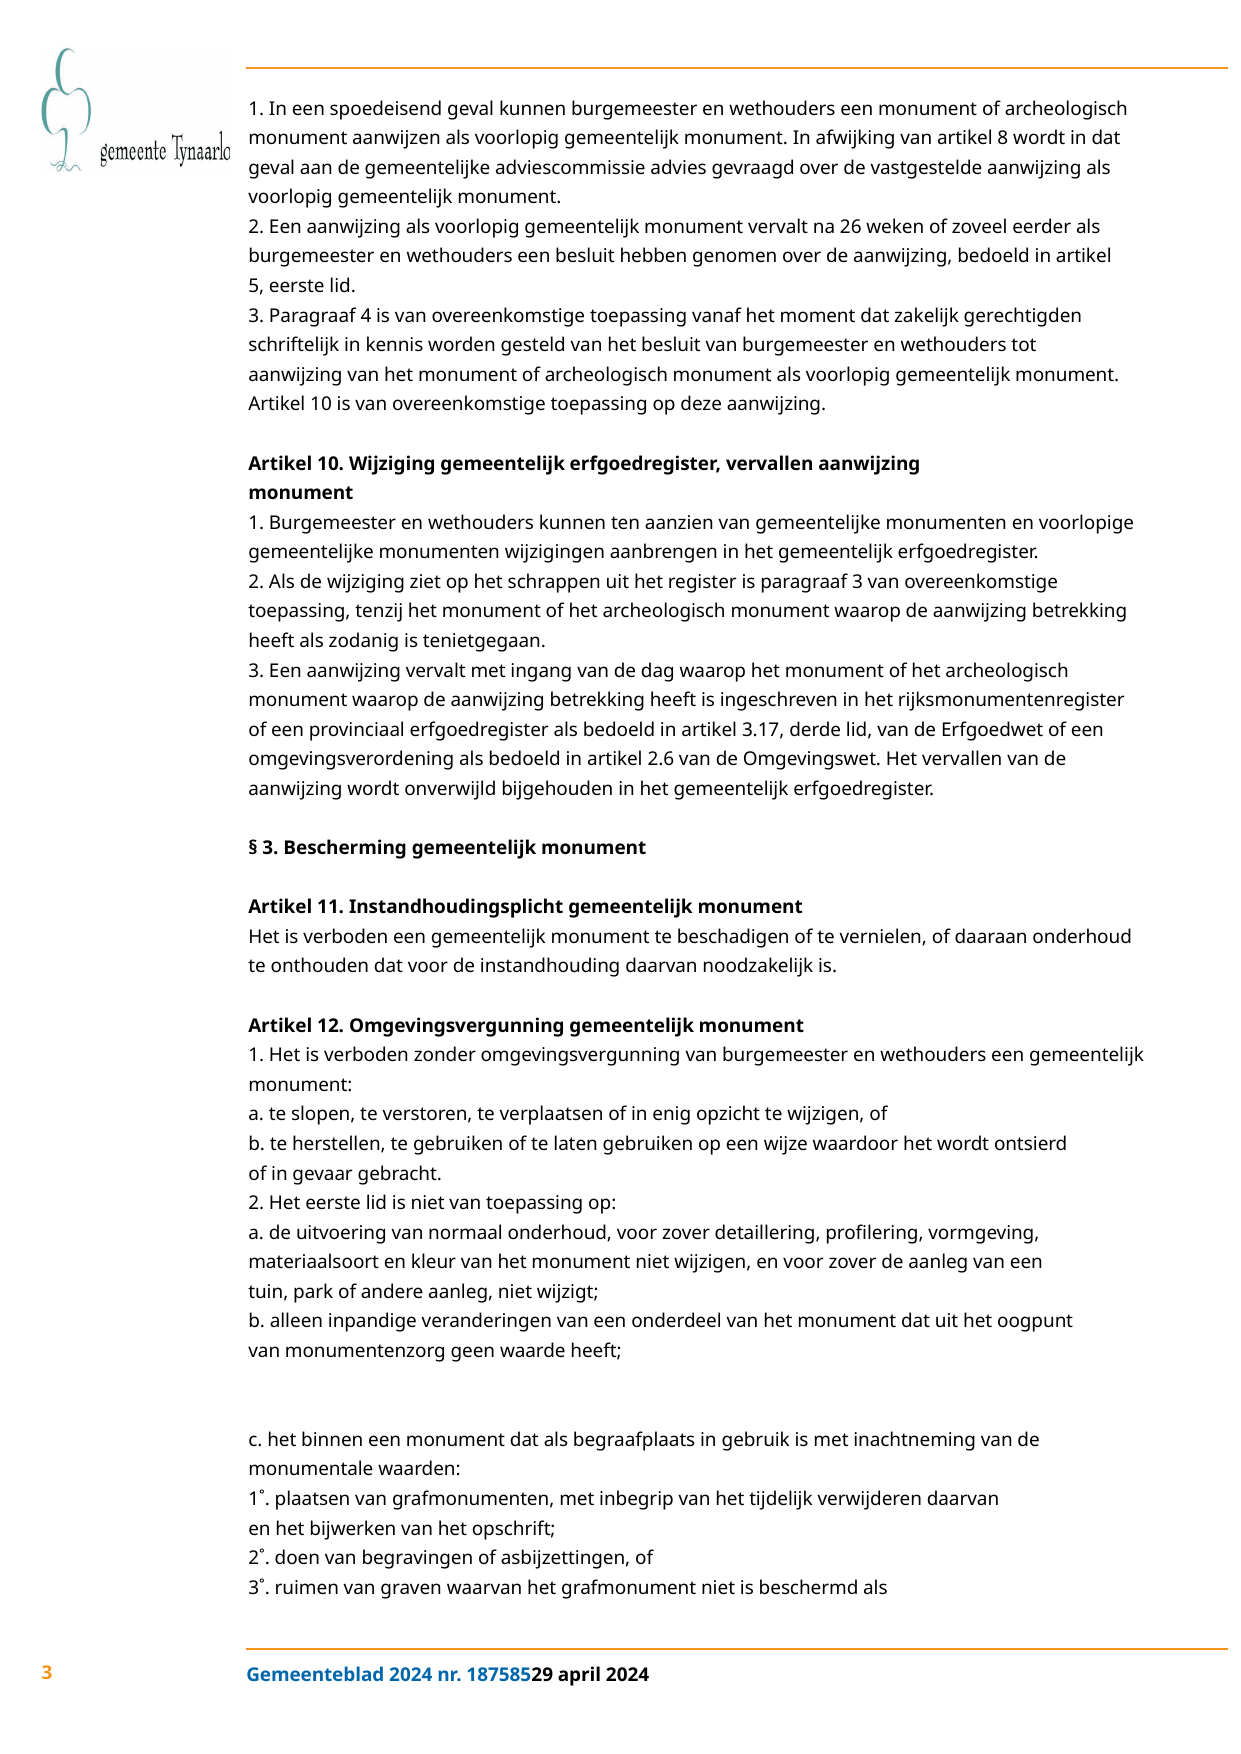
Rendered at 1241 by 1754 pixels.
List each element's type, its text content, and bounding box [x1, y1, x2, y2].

text aanwijzing wordt onverwijld bijgehouden in het gemeentelijk erfgoedregister. [248, 775, 1152, 801]
text monument waarop de aanwijzing betrekking heeft is ingeschreven in het rijksmonumentenregister [248, 686, 1152, 712]
text 3˚. ruimen van graven waarvan het grafmonument niet is beschermd als [248, 1574, 1152, 1600]
text materiaalsoort en kleur van het monument niet wijzigen, en voor zover de aanleg van een [248, 1248, 1152, 1274]
text 5, eerste lid. [248, 272, 1152, 298]
text § 3. Bescherming gemeentelijk monument [248, 834, 1152, 860]
text 1. Het is verboden zonder omgevingsvergunning van burgemeester en wethouders een gemeentelijk [248, 1041, 1152, 1067]
text 2. Als de wijziging ziet op het schrappen uit het register is paragraaf 3 van overeenkomstige [248, 568, 1152, 594]
text gemeentelijke monumenten wijzigingen aanbrengen in het gemeentelijk erfgoedregister. [248, 538, 1152, 564]
picture [41, 47, 231, 172]
text 2. Het eerste lid is niet van toepassing op: [248, 1189, 1152, 1215]
text 1. In een spoedeisend geval kunnen burgemeester en wethouders een monument of archeologisch [248, 95, 1152, 121]
text b. te herstellen, te gebruiken of te laten gebruiken op een wijze waardoor het wordt ontsierd [248, 1130, 1152, 1156]
text of een provinciaal erfgoedregister als bedoeld in artikel 3.17, derde lid, van de Erfgoedwet of een [248, 716, 1152, 742]
text geval aan de gemeentelijke adviescommissie advies gevraagd over de vastgestelde aanwijzing als [248, 154, 1152, 180]
text Artikel 10. Wijziging gemeentelijk erfgoedregister, vervallen aanwijzing [248, 450, 1152, 476]
text Het is verboden een gemeentelijk monument te beschadigen of te vernielen, of daaraan onderhoud te onthouden dat voor de instandhouding daarvan noodzakelijk is. [248, 923, 1152, 978]
text voorlopig gemeentelijk monument. [248, 183, 1152, 209]
text a. te slopen, te verstoren, te verplaatsen of in enig opzicht te wijzigen, of [248, 1101, 1152, 1126]
text a. de uitvoering van normaal onderhoud, voor zover detaillering, profilering, vormgeving, [248, 1219, 1152, 1245]
text van monumentenzorg geen waarde heeft; [248, 1337, 1152, 1363]
text 3. Een aanwijzing vervalt met ingang van de dag waarop het monument of het archeologisch [248, 657, 1152, 683]
text monument: [248, 1071, 1152, 1097]
text 1. Burgemeester en wethouders kunnen ten aanzien van gemeentelijke monumenten en voorlopige [248, 509, 1152, 535]
text of in gevaar gebracht. [248, 1160, 1152, 1186]
text schriftelijk in kennis worden gesteld van het besluit van burgemeester en wethouders tot [248, 331, 1152, 357]
text burgemeester en wethouders een besluit hebben genomen over de aanwijzing, bedoeld in artikel [248, 243, 1152, 268]
text c. het binnen een monument dat als begraafplaats in gebruik is met inachtneming van de [248, 1426, 1152, 1452]
text 2˚. doen van begravingen of asbijzettingen, of [248, 1544, 1152, 1570]
text monument [248, 479, 1152, 505]
text Artikel 10 is van overeenkomstige toepassing op deze aanwijzing. [248, 391, 1152, 416]
text Artikel 12. Omgevingsvergunning gemeentelijk monument [248, 1012, 1152, 1038]
text 2. Een aanwijzing als voorlopig gemeentelijk monument vervalt na 26 weken of zoveel eerder als [248, 213, 1152, 239]
text monument aanwijzen als voorlopig gemeentelijk monument. In afwijking van artikel 8 wordt in dat [248, 124, 1152, 150]
text heeft als zodanig is tenietgegaan. [248, 627, 1152, 653]
text monumentale waarden: [248, 1456, 1152, 1481]
text en het bijwerken van het opschrift; [248, 1515, 1152, 1541]
text aanwijzing van het monument of archeologisch monument als voorlopig gemeentelijk monument. [248, 361, 1152, 387]
text b. alleen inpandige veranderingen van een onderdeel van het monument dat uit het oogpunt [248, 1308, 1152, 1333]
text tuin, park of andere aanleg, niet wijzigt; [248, 1278, 1152, 1304]
text omgevingsverordening als bedoeld in artikel 2.6 van de Omgevingswet. Het vervallen van de [248, 746, 1152, 771]
text toepassing, tenzij het monument of het archeologisch monument waarop de aanwijzing betrekking [248, 598, 1152, 623]
text Artikel 11. Instandhoudingsplicht gemeentelijk monument [248, 893, 1152, 919]
text 1˚. plaatsen van grafmonumenten, met inbegrip van het tijdelijk verwijderen daarvan [248, 1485, 1152, 1511]
text 3. Paragraaf 4 is van overeenkomstige toepassing vanaf het moment dat zakelijk gerechtigden [248, 302, 1152, 328]
